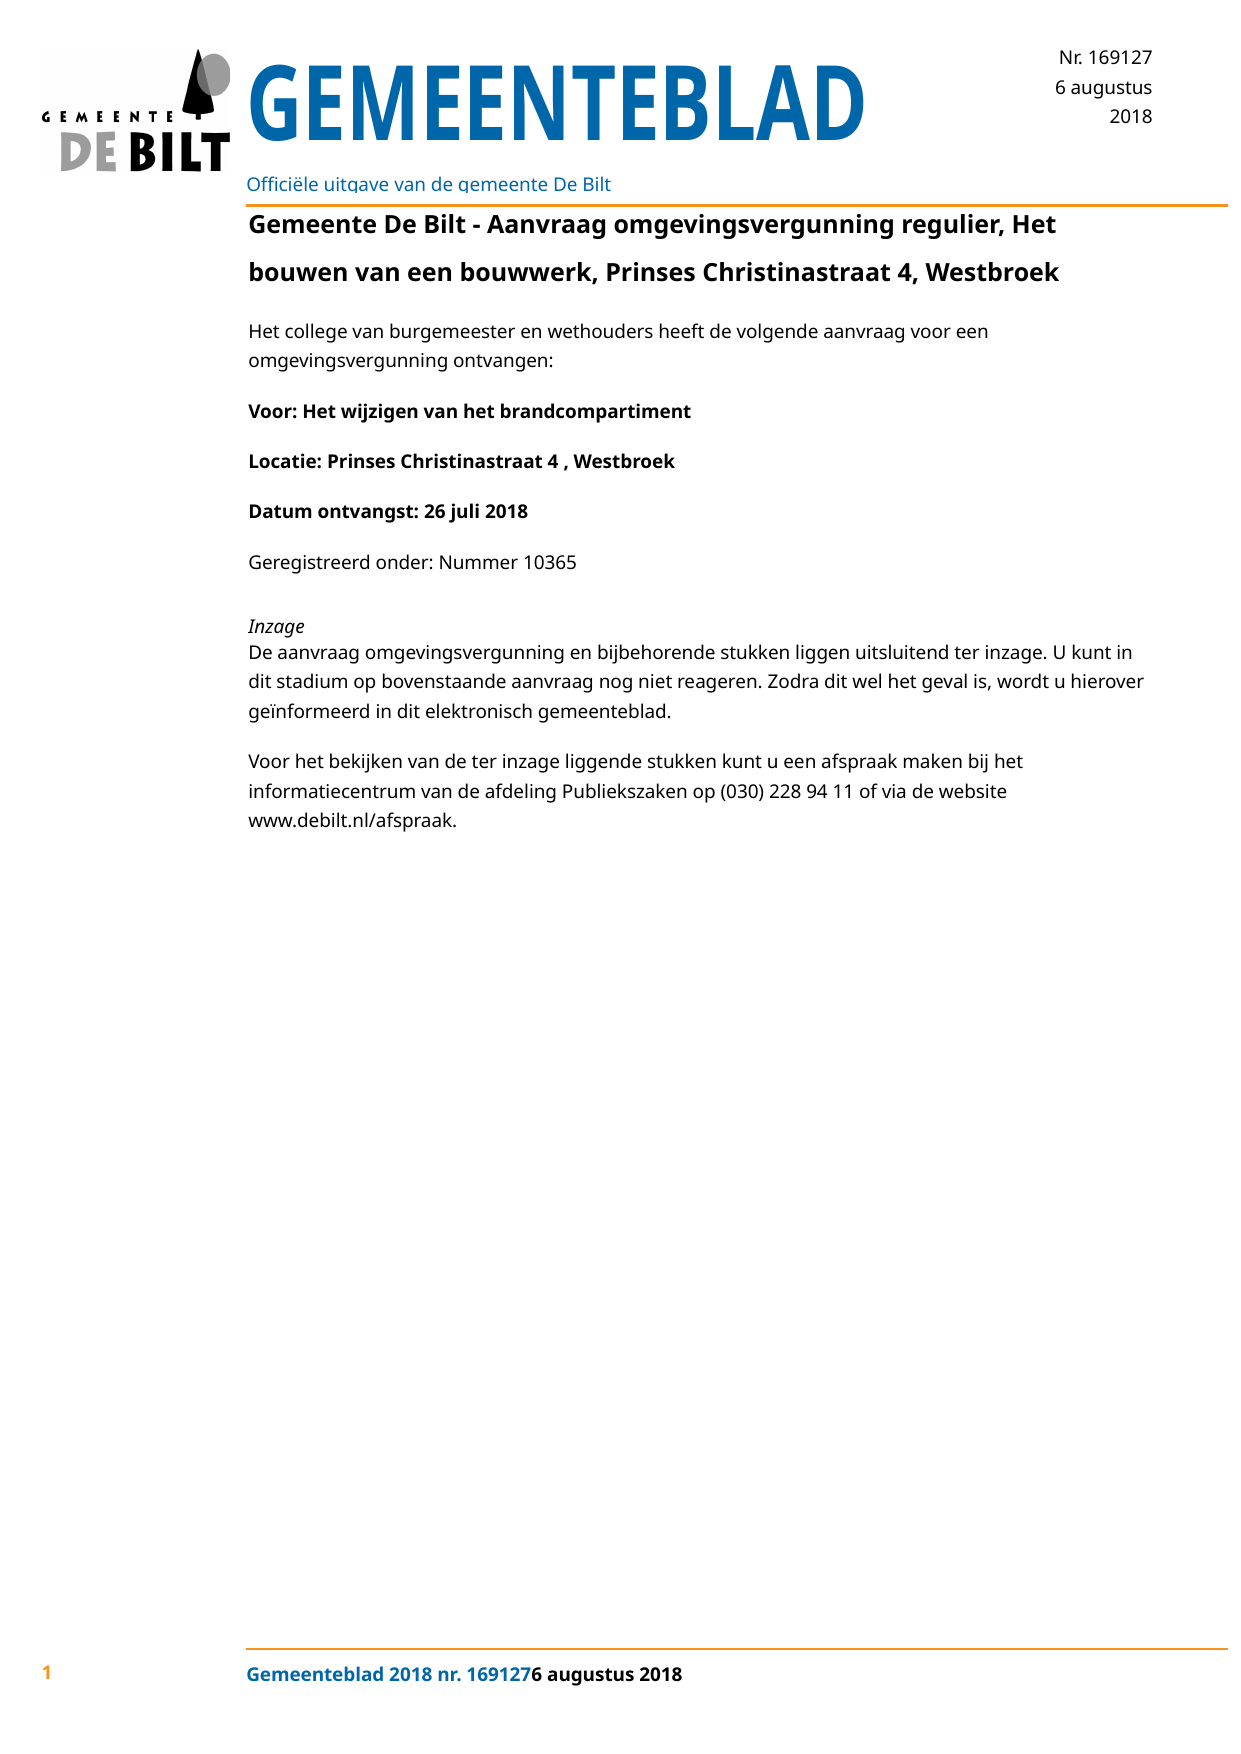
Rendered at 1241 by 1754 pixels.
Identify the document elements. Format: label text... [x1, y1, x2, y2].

text Inzage [248, 613, 1152, 639]
text Gemeente De Bilt - Aanvraag omgevingsvergunning regulier, Het bouwen van een bouwwerk, Prinses Christinastraat 4, Westbroek [248, 207, 1152, 288]
text Het college van burgemeester en wethouders heeft de volgende aanvraag voor een omgevingsvergunning ontvangen: [248, 318, 1152, 373]
text De aanvraag omgevingsvergunning en bijbehorende stukken liggen uitsluitend ter inzage. U kunt in dit stadium op bovenstaande aanvraag nog niet reageren. Zodra dit wel het geval is, wordt u hierover geïnformeerd in dit elektronisch gemeenteblad. [248, 639, 1152, 724]
text Datum ontvangst: 26 juli 2018 [248, 499, 1152, 524]
text Geregistreerd onder: Nummer 10365 [248, 549, 1152, 575]
text Voor: Het wijzigen van het brandcompartiment [248, 398, 1152, 424]
text Locatie: Prinses Christinastraat 4 , Westbroek [248, 448, 1152, 474]
picture [41, 47, 231, 172]
text Voor het bekijken van de ter inzage liggende stukken kunt u een afspraak maken bij het informatiecentrum van de afdeling Publiekszaken op (030) 228 94 11 of via de website www.debilt.nl/afspraak. [248, 748, 1152, 833]
